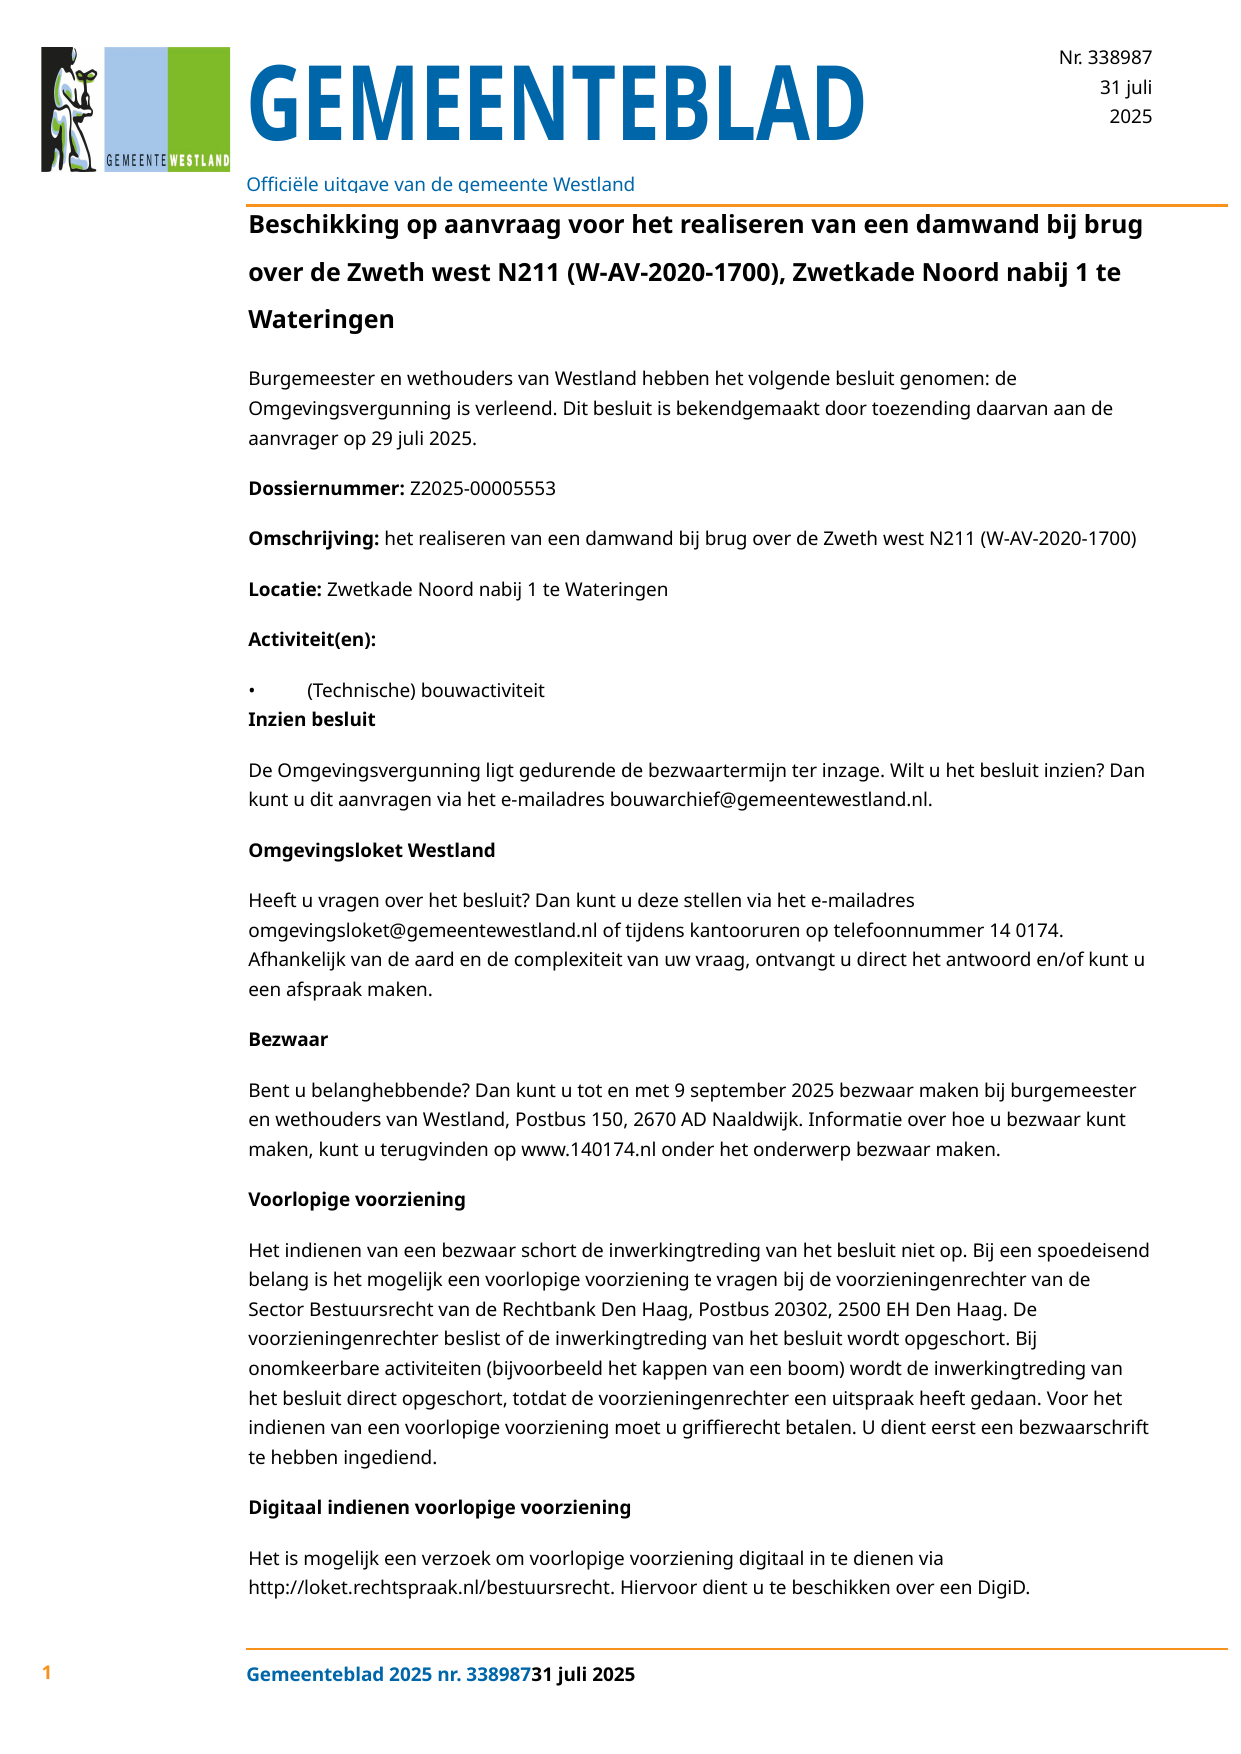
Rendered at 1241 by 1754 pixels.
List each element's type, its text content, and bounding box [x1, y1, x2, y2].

text Omgevingsloket Westland [248, 837, 1152, 862]
text Heeft u vragen over het besluit? Dan kunt u deze stellen via het e-mailadres omgevingsloket@gemeentewestland.nl of tijdens kantooruren op telefoonnummer 14 0174. Afhankelijk van de aard en de complexiteit van uw vraag, ontvangt u direct het antwoord en/of kunt u een afspraak maken. [248, 887, 1152, 1002]
text Dossiernummer: Z2025-00005553 [248, 475, 1152, 501]
text Beschikking op aanvraag voor het realiseren van een damwand bij brug over de Zweth west N211 (W-AV-2020-1700), Zwetkade Noord nabij 1 te Wateringen [248, 207, 1152, 336]
text Inzien besluit [248, 706, 1152, 732]
text Burgemeester en wethouders van Westland hebben het volgende besluit genomen: de Omgevingsvergunning is verleend. Dit besluit is bekendgemaakt door toezending daarvan aan de aanvrager op 29 juli 2025. [248, 366, 1152, 450]
text Voorlopige voorziening [248, 1186, 1152, 1212]
list (Technische) bouwactiviteit [248, 677, 1152, 702]
text Omschrijving: het realiseren van een damwand bij brug over de Zweth west N211 (W-AV-2020-1700) [248, 526, 1152, 551]
text Digitaal indienen voorlopige voorziening [248, 1494, 1152, 1520]
text Locatie: Zwetkade Noord nabij 1 te Wateringen [248, 576, 1152, 602]
text Het indienen van een bezwaar schort de inwerkingtreding van het besluit niet op. Bij een spoedeisend belang is het mogelijk een voorlopige voorziening te vragen bij de voorzieningenrechter van de Sector Bestuursrecht van de Rechtbank Den Haag, Postbus 20302, 2500 EH Den Haag. De voorzieningenrechter beslist of de inwerkingtreding van het besluit wordt opgeschort. Bij onomkeerbare activiteiten (bijvoorbeeld het kappen van een boom) wordt de inwerkingtreding van het besluit direct opgeschort, totdat de voorzieningenrechter een uitspraak heeft gedaan. Voor het indienen van een voorlopige voorziening moet u griffierecht betalen. U dient eerst een bezwaarschrift te hebben ingediend. [248, 1237, 1152, 1469]
text Het is mogelijk een verzoek om voorlopige voorziening digitaal in te dienen via http://loket.rechtspraak.nl/bestuursrecht. Hiervoor dient u te beschikken over een DigiD. [248, 1545, 1152, 1600]
picture [41, 47, 231, 172]
text Bent u belanghebbende? Dan kunt u tot en met 9 september 2025 bezwaar maken bij burgemeester en wethouders van Westland, Postbus 150, 2670 AD Naaldwijk. Informatie over hoe u bezwaar kunt maken, kunt u terugvinden op www.140174.nl onder het onderwerp bezwaar maken. [248, 1077, 1152, 1162]
text De Omgevingsvergunning ligt gedurende de bezwaartermijn ter inzage. Wilt u het besluit inzien? Dan kunt u dit aanvragen via het e-mailadres bouwarchief@gemeentewestland.nl. [248, 757, 1152, 812]
text Activiteit(en): [248, 626, 1152, 652]
text Bezwaar [248, 1026, 1152, 1052]
